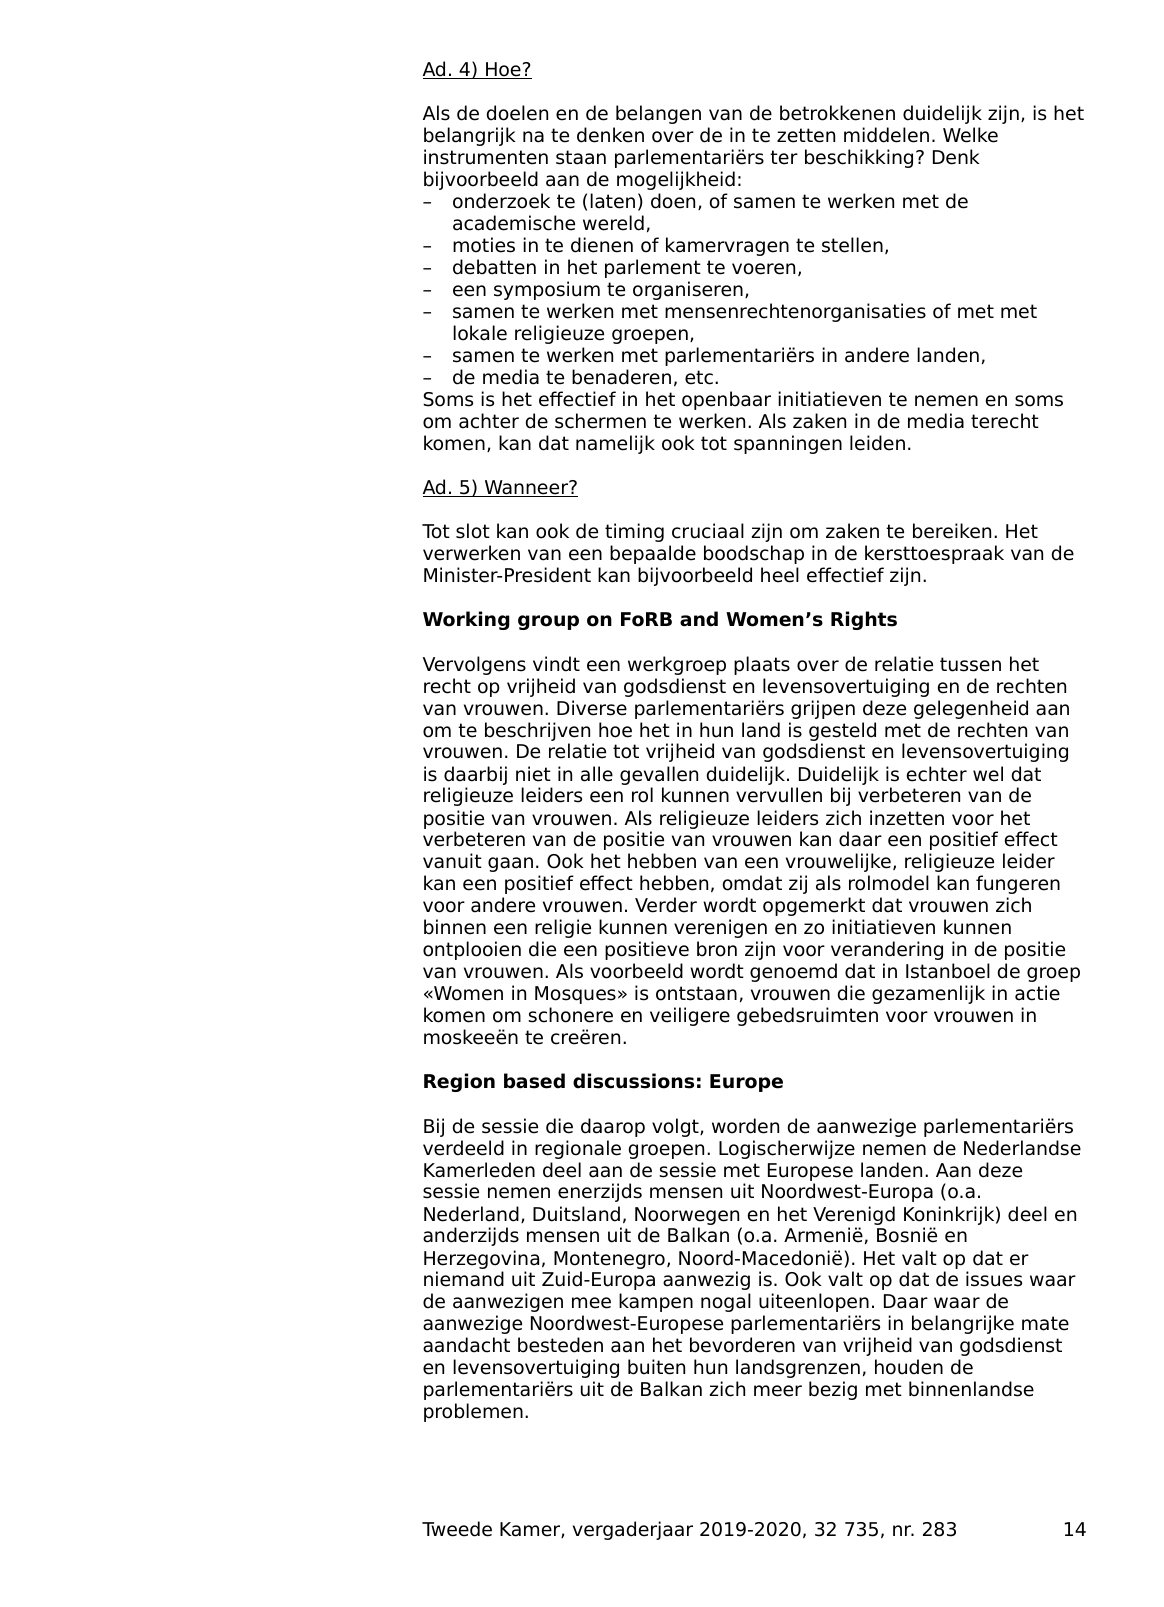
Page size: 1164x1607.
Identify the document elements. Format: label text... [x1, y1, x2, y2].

text – samen te werken met parlementariërs in andere landen, [422, 345, 1087, 367]
text – samen te werken met mensenrechtenorganisaties of met met lokale religieuze groepen, [422, 301, 1087, 345]
text Soms is het effectief in het openbaar initiatieven te nemen en soms om achter de schermen te werken. Als zaken in de media terecht komen, kan dat namelijk ook tot spanningen leiden. [422, 389, 1087, 455]
text Als de doelen en de belangen van de betrokkenen duidelijk zijn, is het belangrijk na te denken over de in te zetten middelen. Welke instrumenten staan parlementariërs ter beschikking? Denk bijvoorbeeld aan de mogelijkheid: [422, 103, 1087, 191]
text – moties in te dienen of kamervragen te stellen, [422, 235, 1087, 257]
text Tot slot kan ook de timing cruciaal zijn om zaken te bereiken. Het verwerken van een bepaalde boodschap in de kersttoespraak van de Minister-President kan bijvoorbeeld heel effectief zijn. [422, 521, 1087, 587]
text – debatten in het parlement te voeren, [422, 257, 1087, 279]
subtitle Working group on FoRB and Women’s Rights [422, 609, 1087, 631]
subtitle Region based discussions: Europe [422, 1071, 1087, 1093]
text – onderzoek te (laten) doen, of samen te werken met de academische wereld, [422, 191, 1087, 235]
text Vervolgens vindt een werkgroep plaats over de relatie tussen het recht op vrijheid van godsdienst en levensovertuiging en de rechten van vrouwen. Diverse parlementariërs grijpen deze gelegenheid aan om te beschrijven hoe het in hun land is gesteld met de rechten van vrouwen. De relatie tot vrijheid van godsdienst en levensovertuiging is daarbij niet in alle gevallen duidelijk. Duidelijk is echter wel dat religieuze leiders een rol kunnen vervullen bij verbeteren van de positie van vrouwen. Als religieuze leiders zich inzetten voor het verbeteren van de positie van vrouwen kan daar een positief effect vanuit gaan. Ook het hebben van een vrouwelijke, religieuze leider kan een positief effect hebben, omdat zij als rolmodel kan fungeren voor andere vrouwen. Verder wordt opgemerkt dat vrouwen zich binnen een religie kunnen verenigen en zo initiatieven kunnen ontplooien die een positieve bron zijn voor verandering in de positie van vrouwen. Als voorbeeld wordt genoemd dat in Istanboel de groep «Women in Mosques» is ontstaan, vrouwen die gezamenlijk in actie komen om schonere en veiligere gebedsruimten voor vrouwen in moskeeën te creëren. [422, 653, 1087, 1049]
subtitle Ad. 4) Hoe? [422, 59, 1087, 81]
text – een symposium te organiseren, [422, 279, 1087, 301]
text – de media te benaderen, etc. [422, 367, 1087, 389]
text Bij de sessie die daarop volgt, worden de aanwezige parlementariërs verdeeld in regionale groepen. Logischerwijze nemen de Nederlandse Kamerleden deel aan de sessie met Europese landen. Aan deze sessie nemen enerzijds mensen uit Noordwest-Europa (o.a. Nederland, Duitsland, Noorwegen en het Verenigd Koninkrijk) deel en anderzijds mensen uit de Balkan (o.a. Armenië, Bosnië en Herzegovina, Montenegro, Noord-Macedonië). Het valt op dat er niemand uit Zuid-Europa aanwezig is. Ook valt op dat de issues waar de aanwezigen mee kampen nogal uiteenlopen. Daar waar de aanwezige Noordwest-Europese parlementariërs in belangrijke mate aandacht besteden aan het bevorderen van vrijheid van godsdienst en levensovertuiging buiten hun landsgrenzen, houden de parlementariërs uit de Balkan zich meer bezig met binnenlandse problemen. [422, 1116, 1087, 1423]
subtitle Ad. 5) Wanneer? [422, 477, 1087, 499]
